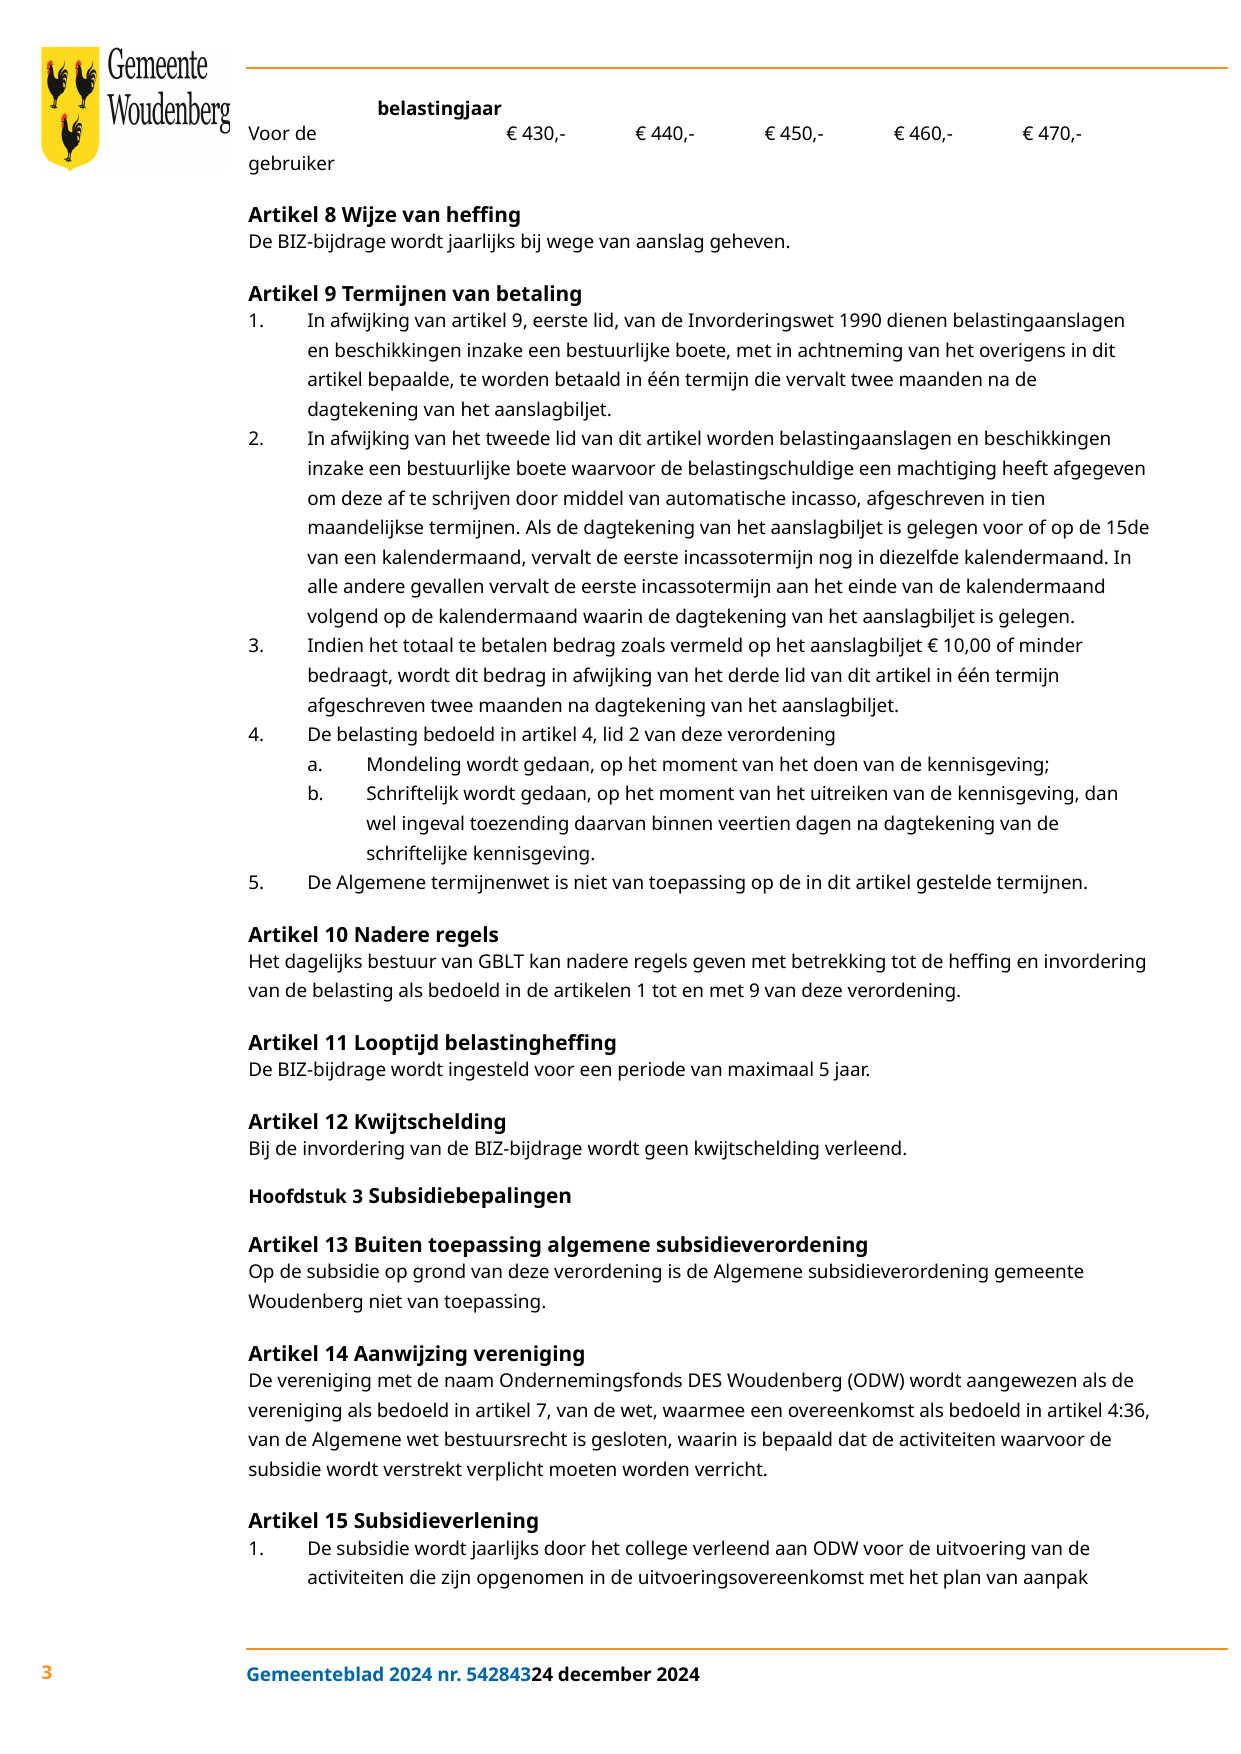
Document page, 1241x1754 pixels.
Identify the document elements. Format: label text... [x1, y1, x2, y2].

list In afwijking van artikel 9, eerste lid, van de Invorderingswet 1990 dienen belastingaanslagen en beschikkingen inzake een bestuurlijke boete, met in achtneming van het overigens in dit artikel bepaalde, te worden betaald in één termijn die vervalt twee maanden na de dagtekening van het aanslagbiljet. [248, 307, 1152, 422]
text De BIZ-bijdrage wordt jaarlijks bij wege van aanslag geheven. [248, 228, 1152, 254]
list Indien het totaal te betalen bedrag zoals vermeld op het aanslagbiljet € 10,00 of minder bedraagt, wordt dit bedrag in afwijking van het derde lid van dit artikel in één termijn afgeschreven twee maanden na dagtekening van het aanslagbiljet. [248, 633, 1152, 717]
table_header [1023, 95, 1152, 121]
list De belasting bedoeld in artikel 4, lid 2 van deze verordening [248, 721, 1152, 747]
table_cell € 450,- [764, 121, 893, 176]
text De BIZ-bijdrage wordt ingesteld voor een periode van maximaal 5 jaar. [248, 1057, 1152, 1082]
table_header [635, 95, 764, 121]
text Artikel 14 Aanwijzing vereniging [248, 1339, 1152, 1367]
table_cell € 470,- [1023, 121, 1152, 176]
list Mondeling wordt gedaan, op het moment van het doen van de kennisgeving; [307, 751, 1152, 777]
text Artikel 11 Looptijd belastingheffing [248, 1028, 1152, 1057]
text Artikel 12 Kwijtschelding [248, 1107, 1152, 1135]
text Artikel 8 Wijze van heffing [248, 200, 1152, 228]
text Artikel 9 Termijnen van betaling [248, 279, 1152, 307]
text De vereniging met de naam Ondernemingsfonds DES Woudenberg (ODW) wordt aangewezen als de vereniging als bedoeld in artikel 7, van de wet, waarmee een overeenkomst als bedoeld in artikel 4:36, van de Algemene wet bestuursrecht is gesloten, waarin is bepaald dat de activiteiten waarvoor de subsidie wordt verstrekt verplicht moeten worden verricht. [248, 1367, 1152, 1482]
list In afwijking van het tweede lid van dit artikel worden belastingaanslagen en beschikkingen inzake een bestuurlijke boete waarvoor de belastingschuldige een machtiging heeft afgegeven om deze af te schrijven door middel van automatische incasso, afgeschreven in tien maandelijkse termijnen. Als de dagtekening van het aanslagbiljet is gelegen voor of op de 15de van een kalendermaand, vervalt de eerste incassotermijn nog in diezelfde kalendermaand. In alle andere gevallen vervalt de eerste incassotermijn aan het einde van de kalendermaand volgend op de kalendermaand waarin de dagtekening van het aanslagbiljet is gelegen. [248, 426, 1152, 629]
table_cell € 440,- [635, 121, 764, 176]
table_cell [377, 121, 506, 176]
list De subsidie wordt jaarlijks door het college verleend aan ODW voor de uitvoering van de activiteiten die zijn opgenomen in de uitvoeringsovereenkomst met het plan van aanpak [248, 1535, 1152, 1590]
table_header belastingjaar [377, 95, 506, 121]
list De Algemene termijnenwet is niet van toepassing op de in dit artikel gestelde termijnen. [248, 869, 1152, 895]
list Schriftelijk wordt gedaan, op het moment van het uitreiken van de kennisgeving, dan wel ingeval toezending daarvan binnen veertien dagen na dagtekening van de schriftelijke kennisgeving. [307, 781, 1152, 865]
text Op de subsidie op grond van deze verordening is de Algemene subsidieverordening gemeente Woudenberg niet van toepassing. [248, 1259, 1152, 1314]
table_header [764, 95, 893, 121]
text Hoofdstuk 3 Subsidiebepalingen [248, 1181, 1152, 1209]
table_header [506, 95, 635, 121]
table_cell € 460,- [894, 121, 1022, 176]
text Het dagelijks bestuur van GBLT kan nadere regels geven met betrekking tot de heffing en invordering van de belasting als bedoeld in de artikelen 1 tot en met 9 van deze verordening. [248, 948, 1152, 1003]
table_header [894, 95, 1022, 121]
picture [41, 47, 231, 172]
table_cell € 430,- [506, 121, 635, 176]
table_header [248, 95, 377, 121]
table_cell Voor de gebruiker [248, 121, 377, 176]
text Artikel 15 Subsidieverlening [248, 1506, 1152, 1535]
text Bij de invordering van de BIZ-bijdrage wordt geen kwijtschelding verleend. [248, 1135, 1152, 1161]
text Artikel 10 Nadere regels [248, 920, 1152, 948]
text Artikel 13 Buiten toepassing algemene subsidieverordening [248, 1230, 1152, 1259]
